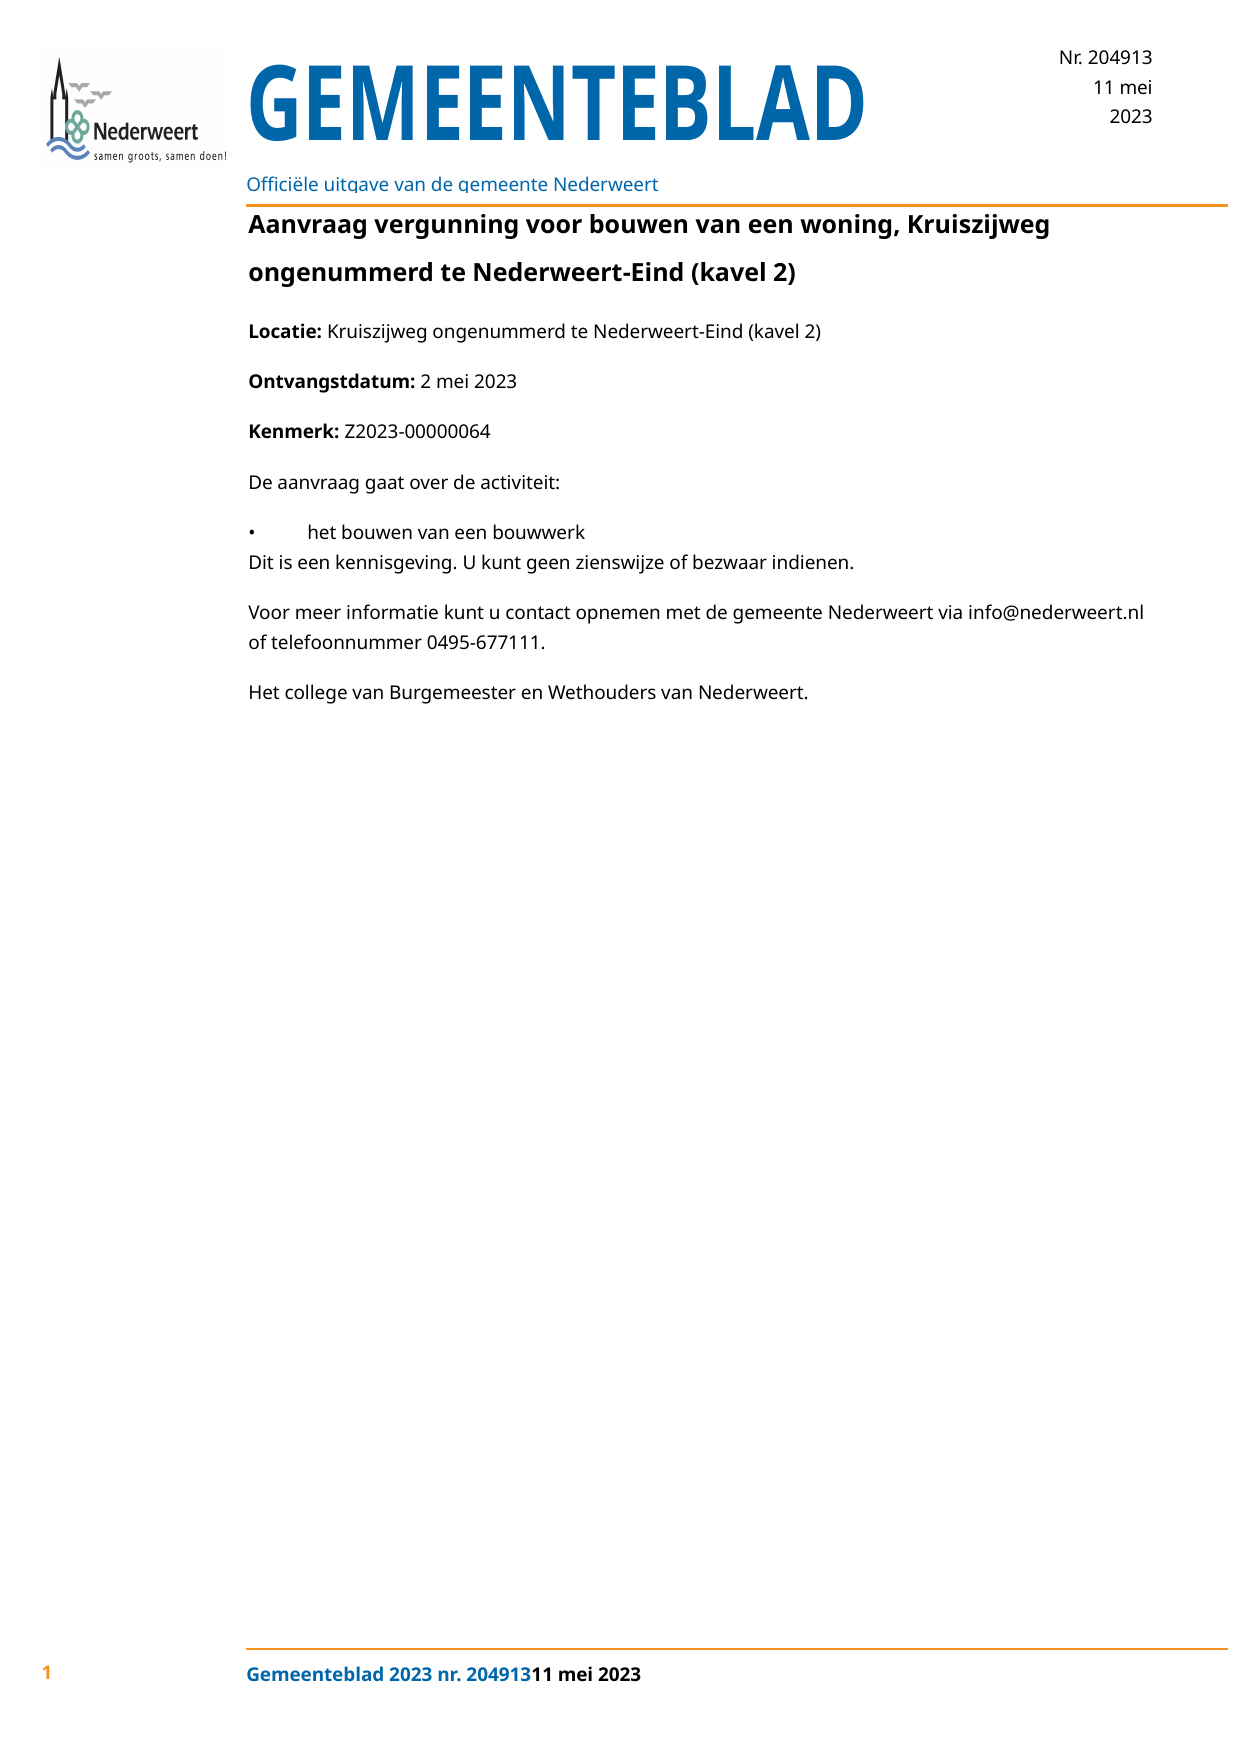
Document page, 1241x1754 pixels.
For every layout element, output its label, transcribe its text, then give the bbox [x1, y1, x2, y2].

text Dit is een kennisgeving. U kunt geen zienswijze of bezwaar indienen. [248, 549, 1152, 575]
text Ontvangstdatum: 2 mei 2023 [248, 368, 1152, 394]
text Locatie: Kruiszijweg ongenummerd te Nederweert-Eind (kavel 2) [248, 318, 1152, 344]
text Aanvraag vergunning voor bouwen van een woning, Kruiszijweg ongenummerd te Nederweert-Eind (kavel 2) [248, 207, 1152, 288]
text De aanvraag gaat over de activiteit: [248, 469, 1152, 495]
list het bouwen van een bouwwerk [248, 519, 1152, 545]
text Het college van Burgemeester en Wethouders van Nederweert. [248, 679, 1152, 705]
text Kenmerk: Z2023-00000064 [248, 419, 1152, 444]
text Voor meer informatie kunt u contact opnemen met de gemeente Nederweert via info@nederweert.nl of telefoonnummer 0495-677111. [248, 599, 1152, 655]
picture [41, 47, 231, 172]
